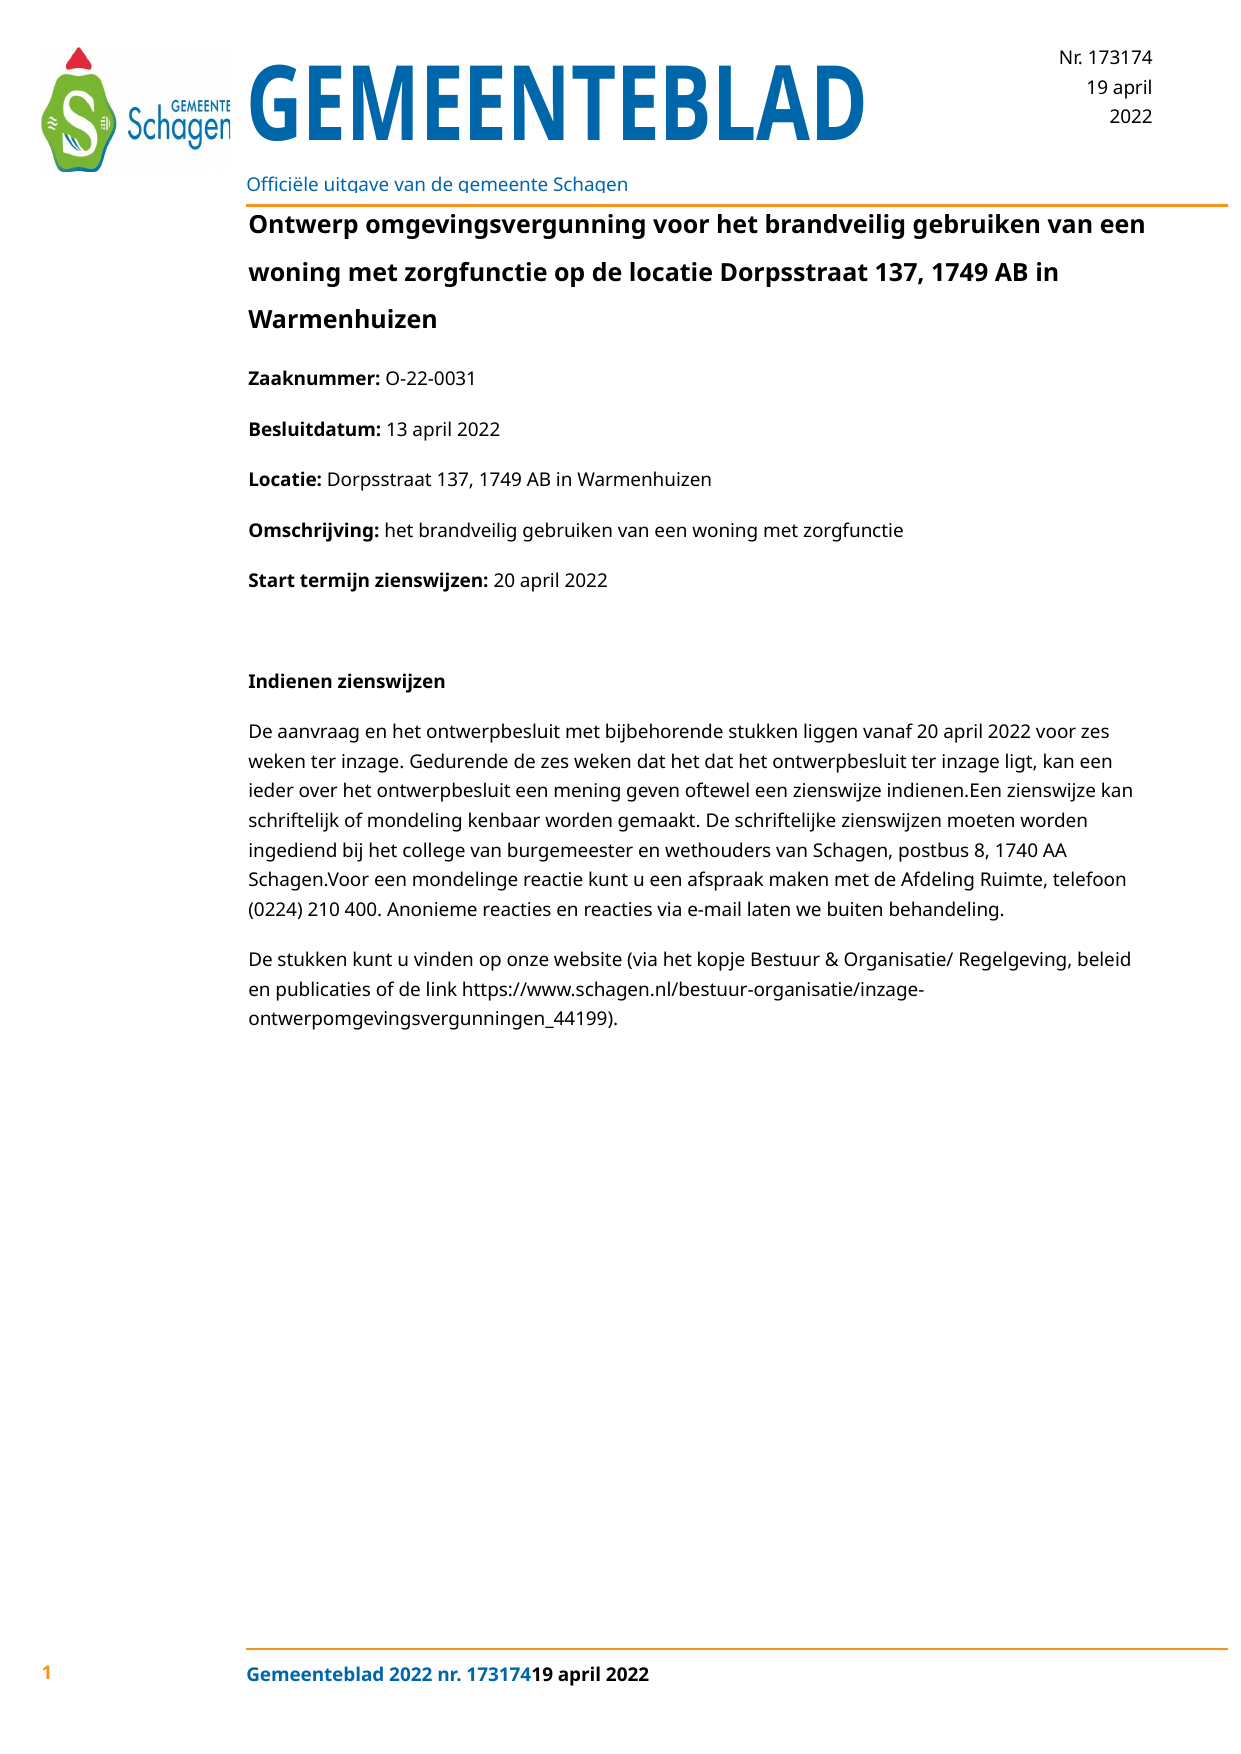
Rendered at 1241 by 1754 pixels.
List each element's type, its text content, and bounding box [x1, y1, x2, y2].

text Omschrijving: het brandveilig gebruiken van een woning met zorgfunctie [248, 517, 1152, 542]
text Zaaknummer: O-22-0031 [248, 366, 1152, 391]
text De stukken kunt u vinden op onze website (via het kopje Bestuur & Organisatie/ Regelgeving, beleid en publicaties of de link https://www.schagen.nl/bestuur-organisatie/inzage-ontwerpomgevingsvergunningen_44199). [248, 946, 1152, 1031]
text Besluitdatum: 13 april 2022 [248, 416, 1152, 442]
picture [41, 47, 231, 172]
text De aanvraag en het ontwerpbesluit met bijbehorende stukken liggen vanaf 20 april 2022 voor zes weken ter inzage. Gedurende de zes weken dat het dat het ontwerpbesluit ter inzage ligt, kan een ieder over het ontwerpbesluit een mening geven oftewel een zienswijze indienen.Een zienswijze kan schriftelijk of mondeling kenbaar worden gemaakt. De schriftelijke zienswijzen moeten worden ingediend bij het college van burgemeester en wethouders van Schagen, postbus 8, 1740 AA Schagen.Voor een mondelinge reactie kunt u een afspraak maken met de Afdeling Ruimte, telefoon (0224) 210 400. Anonieme reacties en reacties via e-mail laten we buiten behandeling. [248, 718, 1152, 922]
text Locatie: Dorpsstraat 137, 1749 AB in Warmenhuizen [248, 466, 1152, 492]
text Ontwerp omgevingsvergunning voor het brandveilig gebruiken van een woning met zorgfunctie op de locatie Dorpsstraat 137, 1749 AB in Warmenhuizen [248, 207, 1152, 336]
text Indienen zienswijzen [248, 668, 1152, 694]
text Start termijn zienswijzen: 20 april 2022 [248, 567, 1152, 593]
